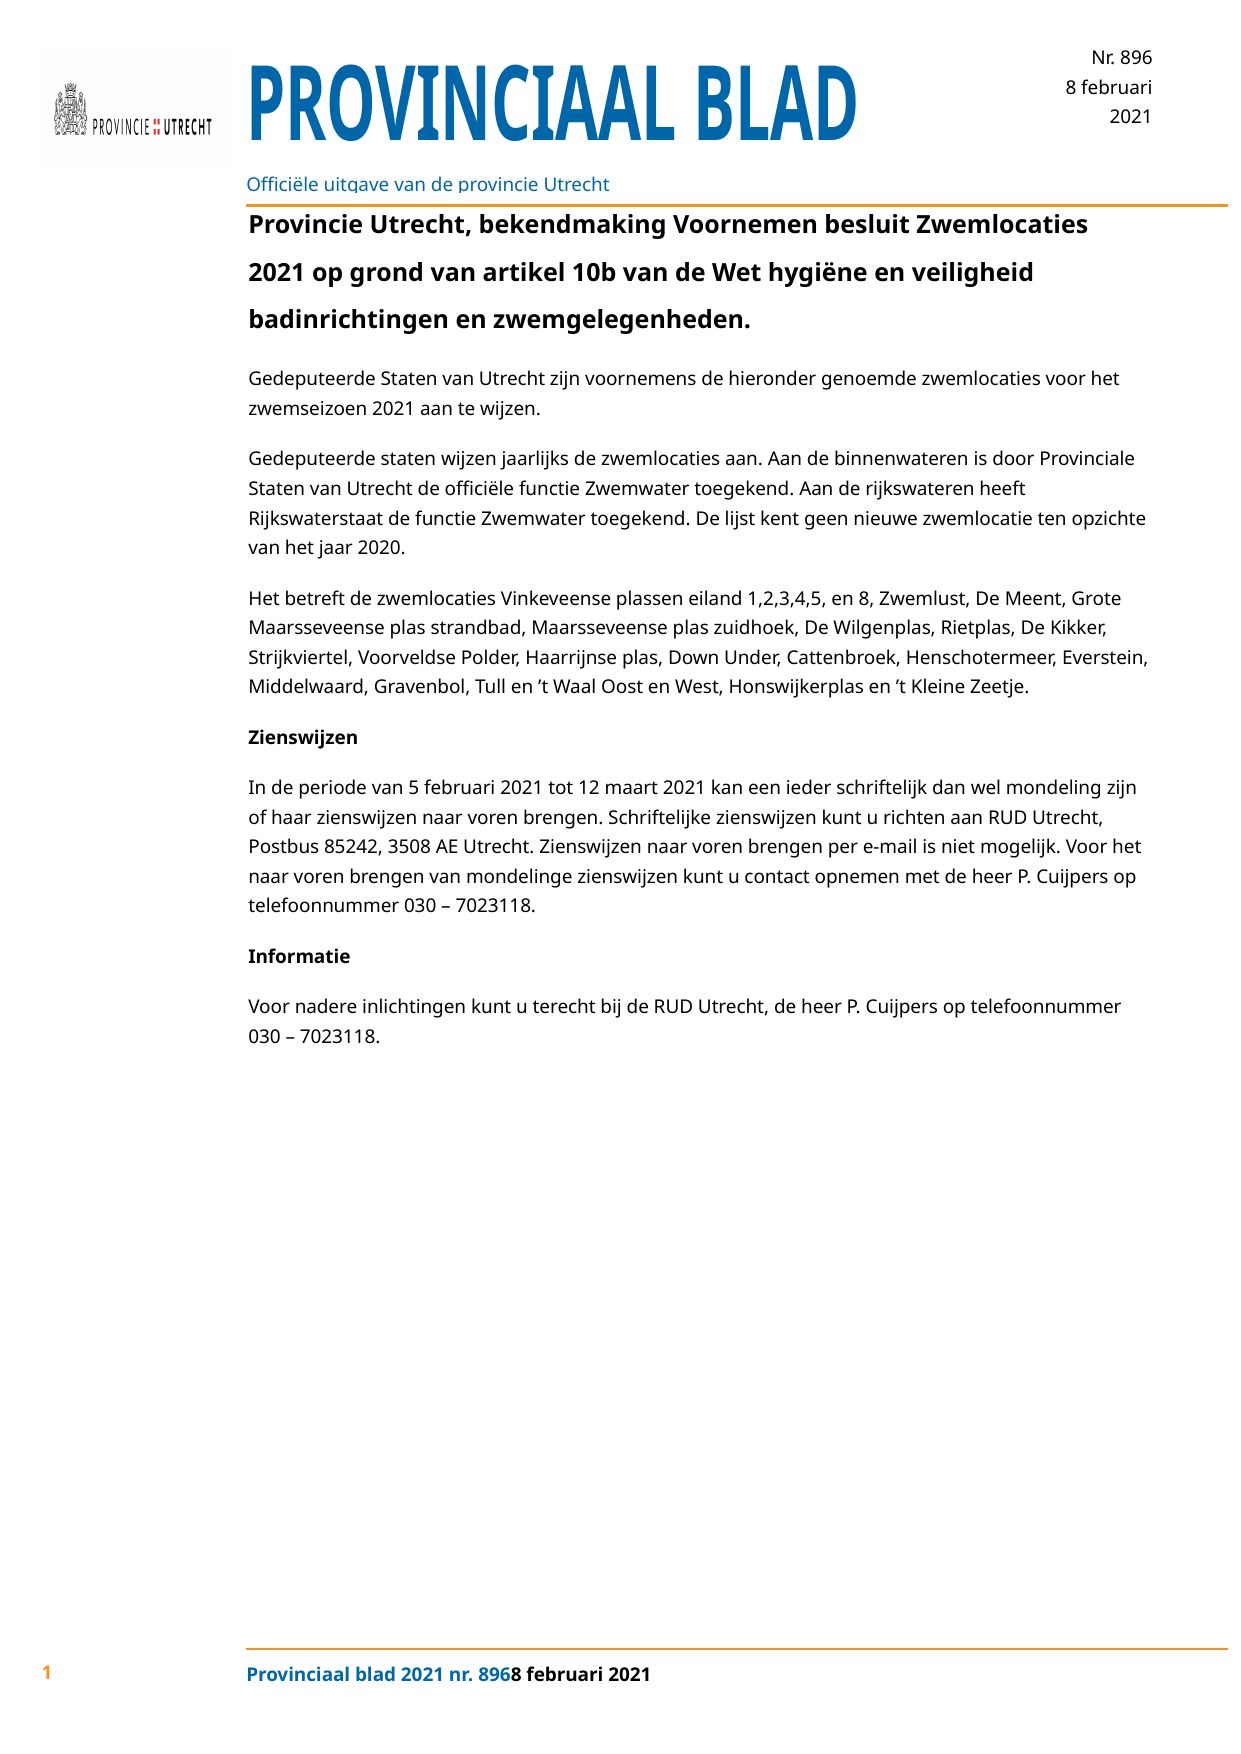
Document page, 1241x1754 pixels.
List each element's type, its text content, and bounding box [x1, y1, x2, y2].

text Het betreft de zwemlocaties Vinkeveense plassen eiland 1,2,3,4,5, en 8, Zwemlust, De Meent, Grote Maarsseveense plas strandbad, Maarsseveense plas zuidhoek, De Wilgenplas, Rietplas, De Kikker, Strijkviertel, Voorveldse Polder, Haarrijnse plas, Down Under, Cattenbroek, Henschotermeer, Everstein, Middelwaard, Gravenbol, Tull en ’t Waal Oost en West, Honswijkerplas en ’t Kleine Zeetje. [248, 585, 1152, 699]
text In de periode van 5 februari 2021 tot 12 maart 2021 kan een ieder schriftelijk dan wel mondeling zijn of haar zienswijzen naar voren brengen. Schriftelijke zienswijzen kunt u richten aan RUD Utrecht, Postbus 85242, 3508 AE Utrecht. Zienswijzen naar voren brengen per e-mail is niet mogelijk. Voor het naar voren brengen van mondelinge zienswijzen kunt u contact opnemen met de heer P. Cuijpers op telefoonnummer 030 – 7023118. [248, 774, 1152, 918]
text Informatie [248, 943, 1152, 969]
text Voor nadere inlichtingen kunt u terecht bij de RUD Utrecht, de heer P. Cuijpers op telefoonnummer 030 – 7023118. [248, 993, 1152, 1049]
picture [41, 47, 231, 172]
text Provincie Utrecht, bekendmaking Voornemen besluit Zwemlocaties 2021 op grond van artikel 10b van de Wet hygiëne en veiligheid badinrichtingen en zwemgelegenheden. [248, 207, 1152, 336]
text Zienswijzen [248, 724, 1152, 749]
text Gedeputeerde Staten van Utrecht zijn voornemens de hieronder genoemde zwemlocaties voor het zwemseizoen 2021 aan te wijzen. [248, 366, 1152, 421]
text Gedeputeerde staten wijzen jaarlijks de zwemlocaties aan. Aan de binnenwateren is door Provinciale Staten van Utrecht de officiële functie Zwemwater toegekend. Aan de rijkswateren heeft Rijkswaterstaat de functie Zwemwater toegekend. De lijst kent geen nieuwe zwemlocatie ten opzichte van het jaar 2020. [248, 446, 1152, 560]
